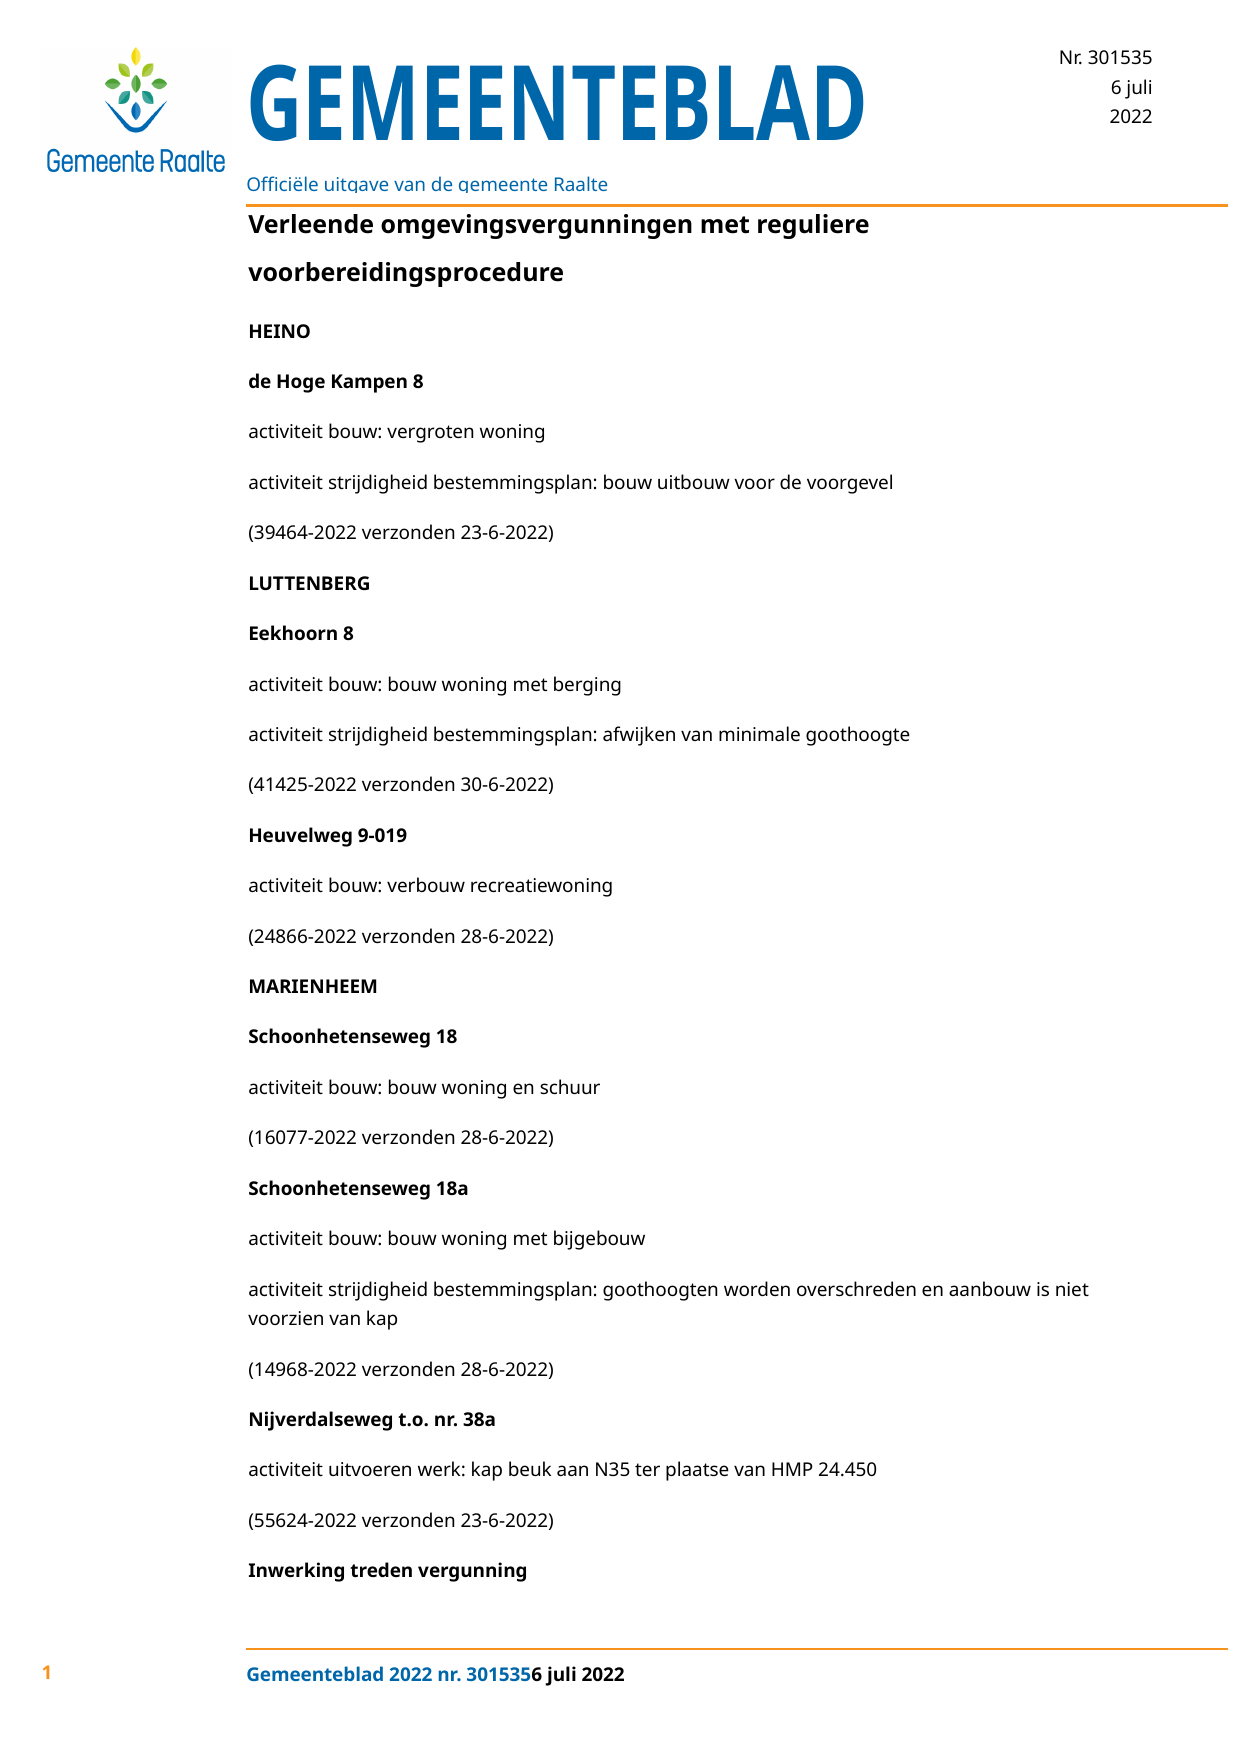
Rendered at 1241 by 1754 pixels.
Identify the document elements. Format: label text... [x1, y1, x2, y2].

text HEINO [248, 318, 1152, 344]
text Verleende omgevingsvergunningen met reguliere voorbereidingsprocedure [248, 207, 1152, 288]
text (55624-2022 verzonden 23-6-2022) [248, 1507, 1152, 1533]
text Heuvelweg 9-019 [248, 822, 1152, 848]
text Nijverdalseweg t.o. nr. 38a [248, 1406, 1152, 1432]
text Schoonhetenseweg 18a [248, 1175, 1152, 1201]
text Inwerking treden vergunning [248, 1557, 1152, 1583]
text (24866-2022 verzonden 28-6-2022) [248, 923, 1152, 949]
text activiteit bouw: bouw woning met berging [248, 671, 1152, 697]
text Schoonhetenseweg 18 [248, 1024, 1152, 1049]
text (16077-2022 verzonden 28-6-2022) [248, 1124, 1152, 1150]
text activiteit uitvoeren werk: kap beuk aan N35 ter plaatse van HMP 24.450 [248, 1457, 1152, 1482]
text activiteit strijdigheid bestemmingsplan: goothoogten worden overschreden en aanbouw is niet voorzien van kap [248, 1276, 1152, 1331]
text activiteit strijdigheid bestemmingsplan: afwijken van minimale goothoogte [248, 721, 1152, 747]
text de Hoge Kampen 8 [248, 368, 1152, 394]
text LUTTENBERG [248, 570, 1152, 596]
text (41425-2022 verzonden 30-6-2022) [248, 772, 1152, 797]
text activiteit bouw: bouw woning met bijgebouw [248, 1225, 1152, 1251]
text activiteit bouw: vergroten woning [248, 419, 1152, 444]
text (14968-2022 verzonden 28-6-2022) [248, 1356, 1152, 1382]
text (39464-2022 verzonden 23-6-2022) [248, 519, 1152, 545]
text activiteit bouw: verbouw recreatiewoning [248, 872, 1152, 898]
text activiteit strijdigheid bestemmingsplan: bouw uitbouw voor de voorgevel [248, 469, 1152, 495]
text Eekhoorn 8 [248, 620, 1152, 646]
picture [41, 47, 231, 172]
text MARIENHEEM [248, 973, 1152, 999]
text activiteit bouw: bouw woning en schuur [248, 1074, 1152, 1100]
